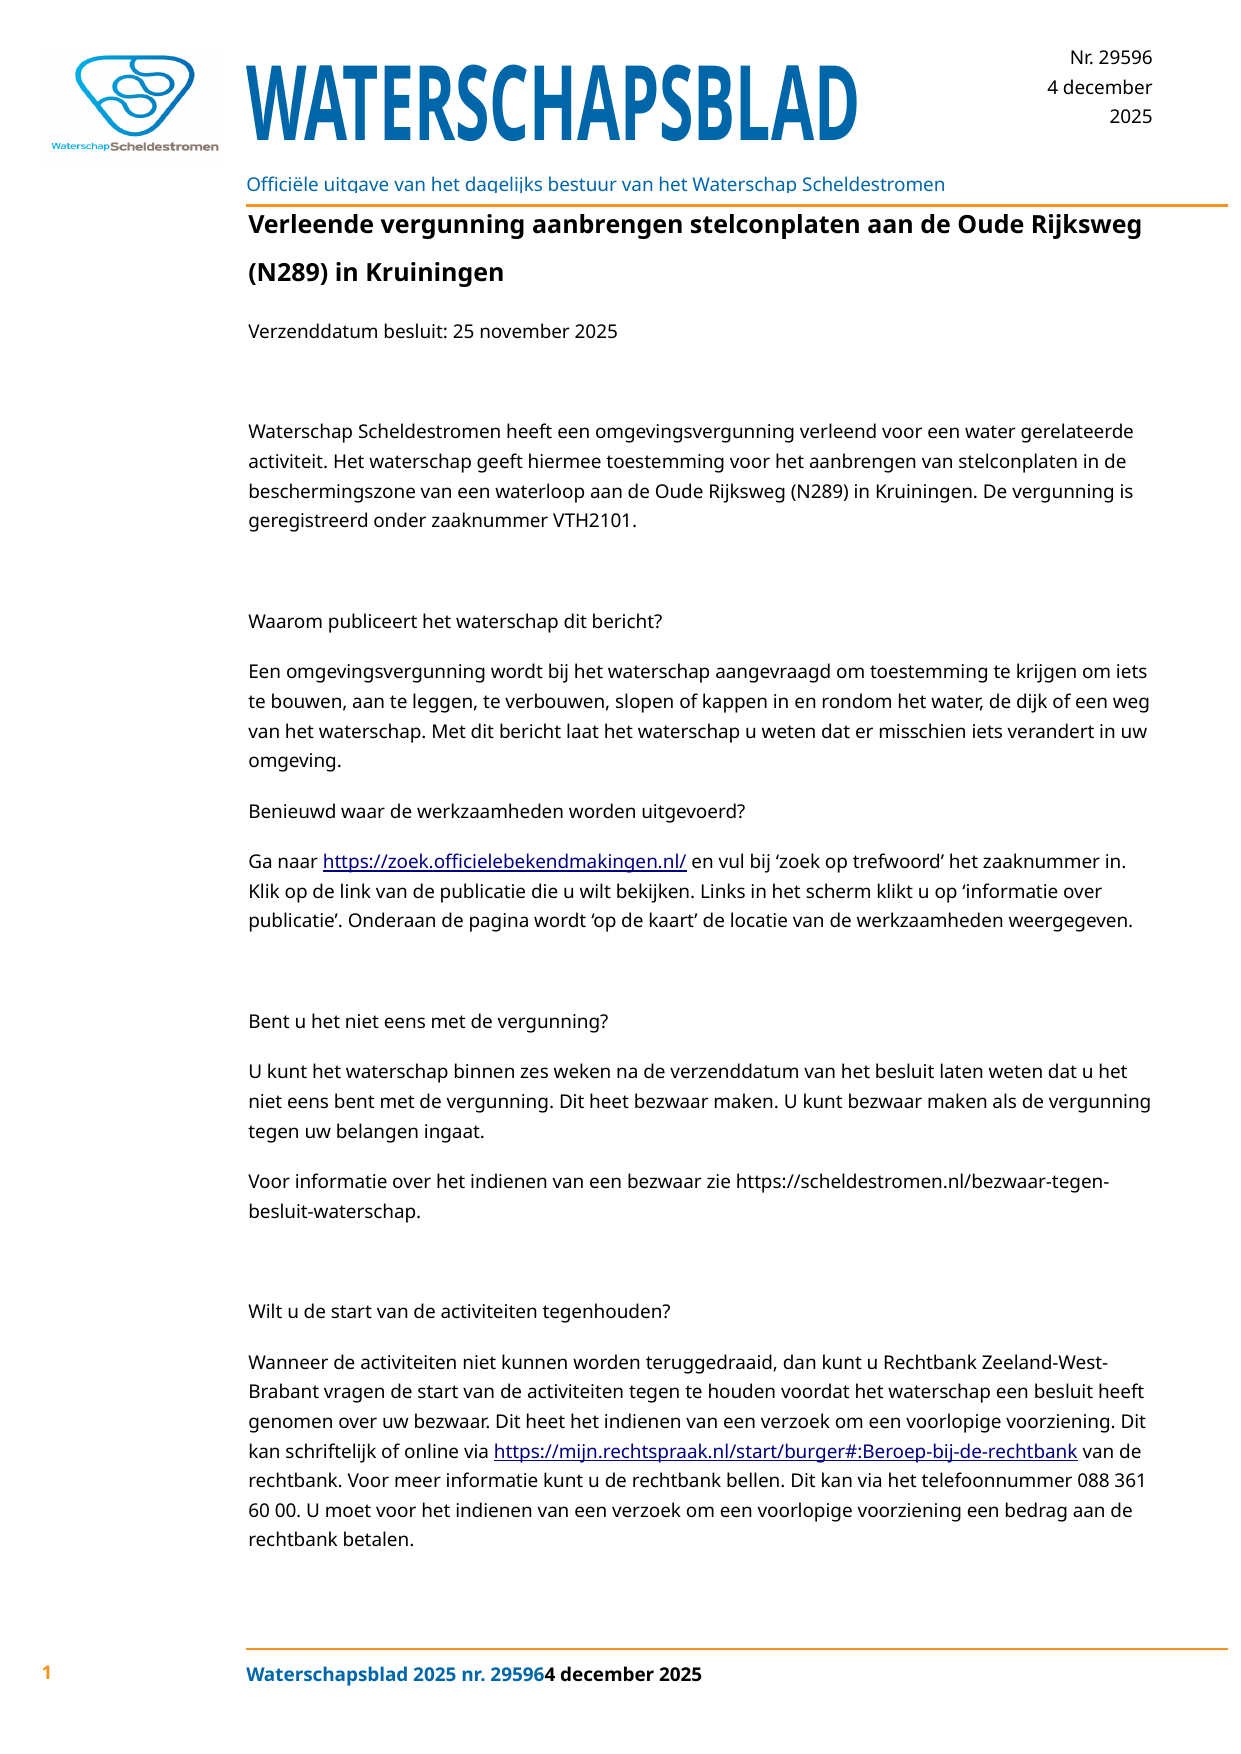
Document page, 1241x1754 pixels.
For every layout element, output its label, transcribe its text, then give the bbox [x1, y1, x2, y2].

text Een omgevingsvergunning wordt bij het waterschap aangevraagd om toestemming te krijgen om iets te bouwen, aan te leggen, te verbouwen, slopen of kappen in en rondom het water, de dijk of een weg van het waterschap. Met dit bericht laat het waterschap u weten dat er misschien iets verandert in uw omgeving. [248, 659, 1152, 773]
text U kunt het waterschap binnen zes weken na de verzenddatum van het besluit laten weten dat u het niet eens bent met de vergunning. Dit heet bezwaar maken. U kunt bezwaar maken als de vergunning tegen uw belangen ingaat. [248, 1059, 1152, 1144]
text Voor informatie over het indienen van een bezwaar zie https://scheldestromen.nl/bezwaar-tegen-besluit-waterschap. [248, 1168, 1152, 1224]
text Verzenddatum besluit: 25 november 2025 [248, 318, 1152, 344]
text Waterschap Scheldestromen heeft een omgevingsvergunning verleend voor een water gerelateerde activiteit. Het waterschap geeft hiermee toestemming voor het aanbrengen van stelconplaten in de beschermingszone van een waterloop aan de Oude Rijksweg (N289) in Kruiningen. De vergunning is geregistreerd onder zaaknummer VTH2101. [248, 419, 1152, 533]
text Ga naar https://zoek.officielebekendmakingen.nl/ en vul bij ‘zoek op trefwoord’ het zaaknummer in. Klik op de link van de publicatie die u wilt bekijken. Links in het scherm klikt u op ‘informatie over publicatie’. Onderaan de pagina wordt ‘op de kaart’ de locatie van de werkzaamheden weergegeven. [248, 848, 1152, 933]
text Wilt u de start van de activiteiten tegenhouden? [248, 1299, 1152, 1324]
text Bent u het niet eens met de vergunning? [248, 1008, 1152, 1034]
text Benieuwd waar de werkzaamheden worden uitgevoerd? [248, 798, 1152, 824]
picture [41, 47, 231, 172]
text Verleende vergunning aanbrengen stelconplaten aan de Oude Rijksweg (N289) in Kruiningen [248, 207, 1152, 288]
text Waarom publiceert het waterschap dit bericht? [248, 608, 1152, 634]
text Wanneer de activiteiten niet kunnen worden teruggedraaid, dan kunt u Rechtbank Zeeland-West-Brabant vragen de start van de activiteiten tegen te houden voordat het waterschap een besluit heeft genomen over uw bezwaar. Dit heet het indienen van een verzoek om een voorlopige voorziening. Dit kan schriftelijk of online via https://mijn.rechtspraak.nl/start/burger#:Beroep-bij-de-rechtbank van de rechtbank. Voor meer informatie kunt u de rechtbank bellen. Dit kan via het telefoonnummer 088 361 60 00. U moet voor het indienen van een verzoek om een voorlopige voorziening een bedrag aan de rechtbank betalen. [248, 1349, 1152, 1552]
